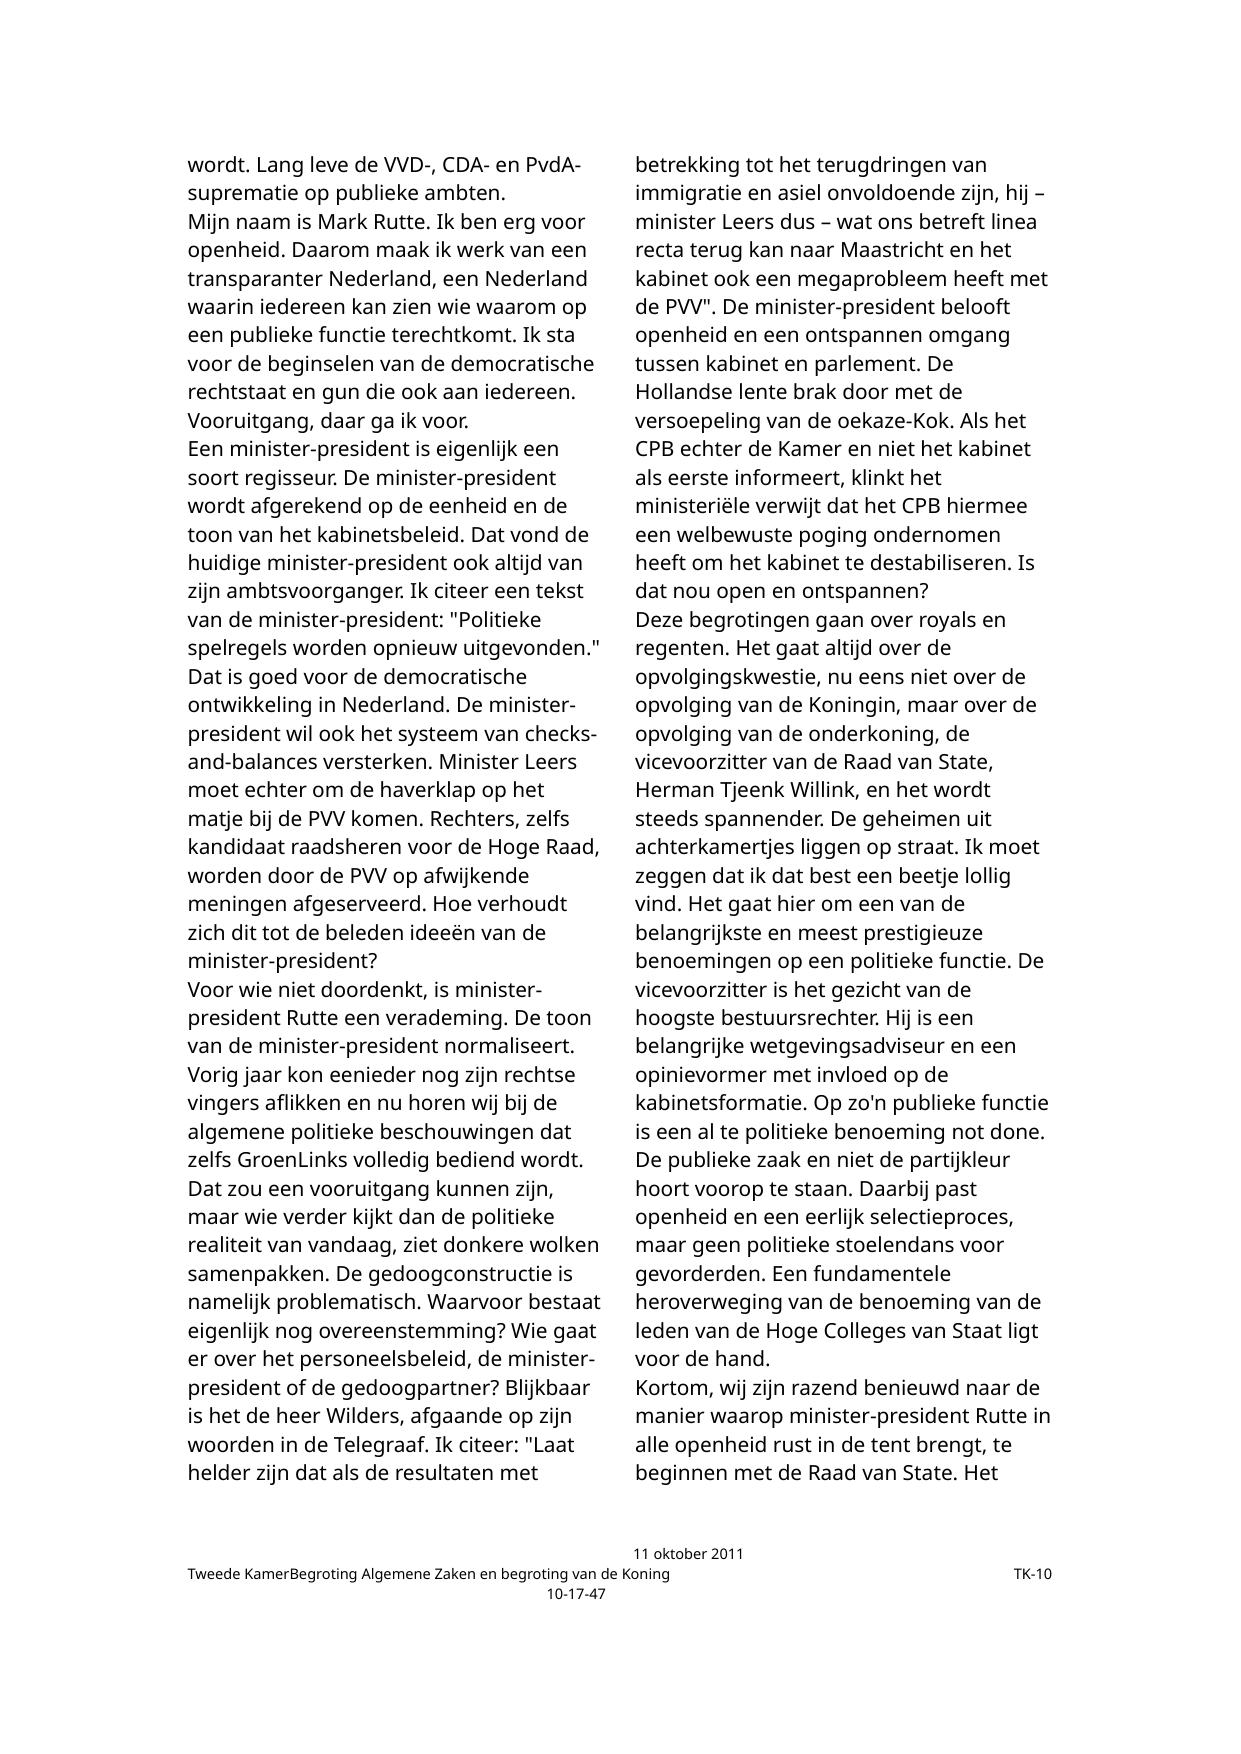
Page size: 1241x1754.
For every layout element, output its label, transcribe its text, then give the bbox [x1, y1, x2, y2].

text wordt. Lang leve de VVD-, CDA- en PvdA-suprematie op publieke ambten. [187, 150, 605, 207]
text Kortom, wij zijn razend benieuwd naar de manier waarop minister-president Rutte in alle openheid rust in de tent brengt, te beginnen met de Raad van State. Het [635, 1373, 1053, 1487]
text Een minister-president is eigenlijk een soort regisseur. De minister-president wordt afgerekend op de eenheid en de toon van het kabinetsbeleid. Dat vond de huidige minister-president ook altijd van zijn ambtsvoorganger. Ik citeer een tekst van de minister-president: "Politieke spelregels worden opnieuw uitgevonden." Dat is goed voor de democratische ontwikkeling in Nederland. De minister-president wil ook het systeem van checks-and-balances versterken. Minister Leers moet echter om de haverklap op het matje bij de PVV komen. Rechters, zelfs kandidaat raadsheren voor de Hoge Raad, worden door de PVV op afwijkende meningen afgeserveerd. Hoe verhoudt zich dit tot de beleden ideeën van de minister-president? [187, 434, 605, 975]
text betrekking tot het terugdringen van immigratie en asiel onvoldoende zijn, hij – minister Leers dus – wat ons betreft linea recta terug kan naar Maastricht en het kabinet ook een megaprobleem heeft met de PVV". De minister-president belooft openheid en een ontspannen omgang tussen kabinet en parlement. De Hollandse lente brak door met de versoepeling van de oekaze-Kok. Als het CPB echter de Kamer en niet het kabinet als eerste informeert, klinkt het ministeriële verwijt dat het CPB hiermee een welbewuste poging ondernomen heeft om het kabinet te destabiliseren. Is dat nou open en ontspannen? [635, 150, 1053, 605]
text Deze begrotingen gaan over royals en regenten. Het gaat altijd over de opvolgingskwestie, nu eens niet over de opvolging van de Koningin, maar over de opvolging van de onderkoning, de vicevoorzitter van de Raad van State, Herman Tjeenk Willink, en het wordt steeds spannender. De geheimen uit achterkamertjes liggen op straat. Ik moet zeggen dat ik dat best een beetje lollig vind. Het gaat hier om een van de belangrijkste en meest prestigieuze benoemingen op een politieke functie. De vicevoorzitter is het gezicht van de hoogste bestuursrechter. Hij is een belangrijke wetgevingsadviseur en een opinievormer met invloed op de kabinetsformatie. Op zo'n publieke functie is een al te politieke benoeming not done. De publieke zaak en niet de partijkleur hoort voorop te staan. Daarbij past openheid en een eerlijk selectieproces, maar geen politieke stoelendans voor gevorderden. Een fundamentele heroverweging van de benoeming van de leden van de Hoge Colleges van Staat ligt voor de hand. [635, 605, 1053, 1373]
text Mijn naam is Mark Rutte. Ik ben erg voor openheid. Daarom maak ik werk van een transparanter Nederland, een Nederland waarin iedereen kan zien wie waarom op een publieke functie terechtkomt. Ik sta voor de beginselen van de democratische rechtstaat en gun die ook aan iedereen. Vooruitgang, daar ga ik voor. [187, 207, 605, 434]
text Voor wie niet doordenkt, is minister-president Rutte een verademing. De toon van de minister-president normaliseert. Vorig jaar kon eenieder nog zijn rechtse vingers aflikken en nu horen wij bij de algemene politieke beschouwingen dat zelfs GroenLinks volledig bediend wordt. Dat zou een vooruitgang kunnen zijn, maar wie verder kijkt dan de politieke realiteit van vandaag, ziet donkere wolken samenpakken. De gedoogconstructie is namelijk problematisch. Waarvoor bestaat eigenlijk nog overeenstemming? Wie gaat er over het personeelsbeleid, de minister-president of de gedoogpartner? Blijkbaar is het de heer Wilders, afgaande op zijn woorden in de Telegraaf. Ik citeer: "Laat helder zijn dat als de resultaten met [187, 975, 605, 1487]
